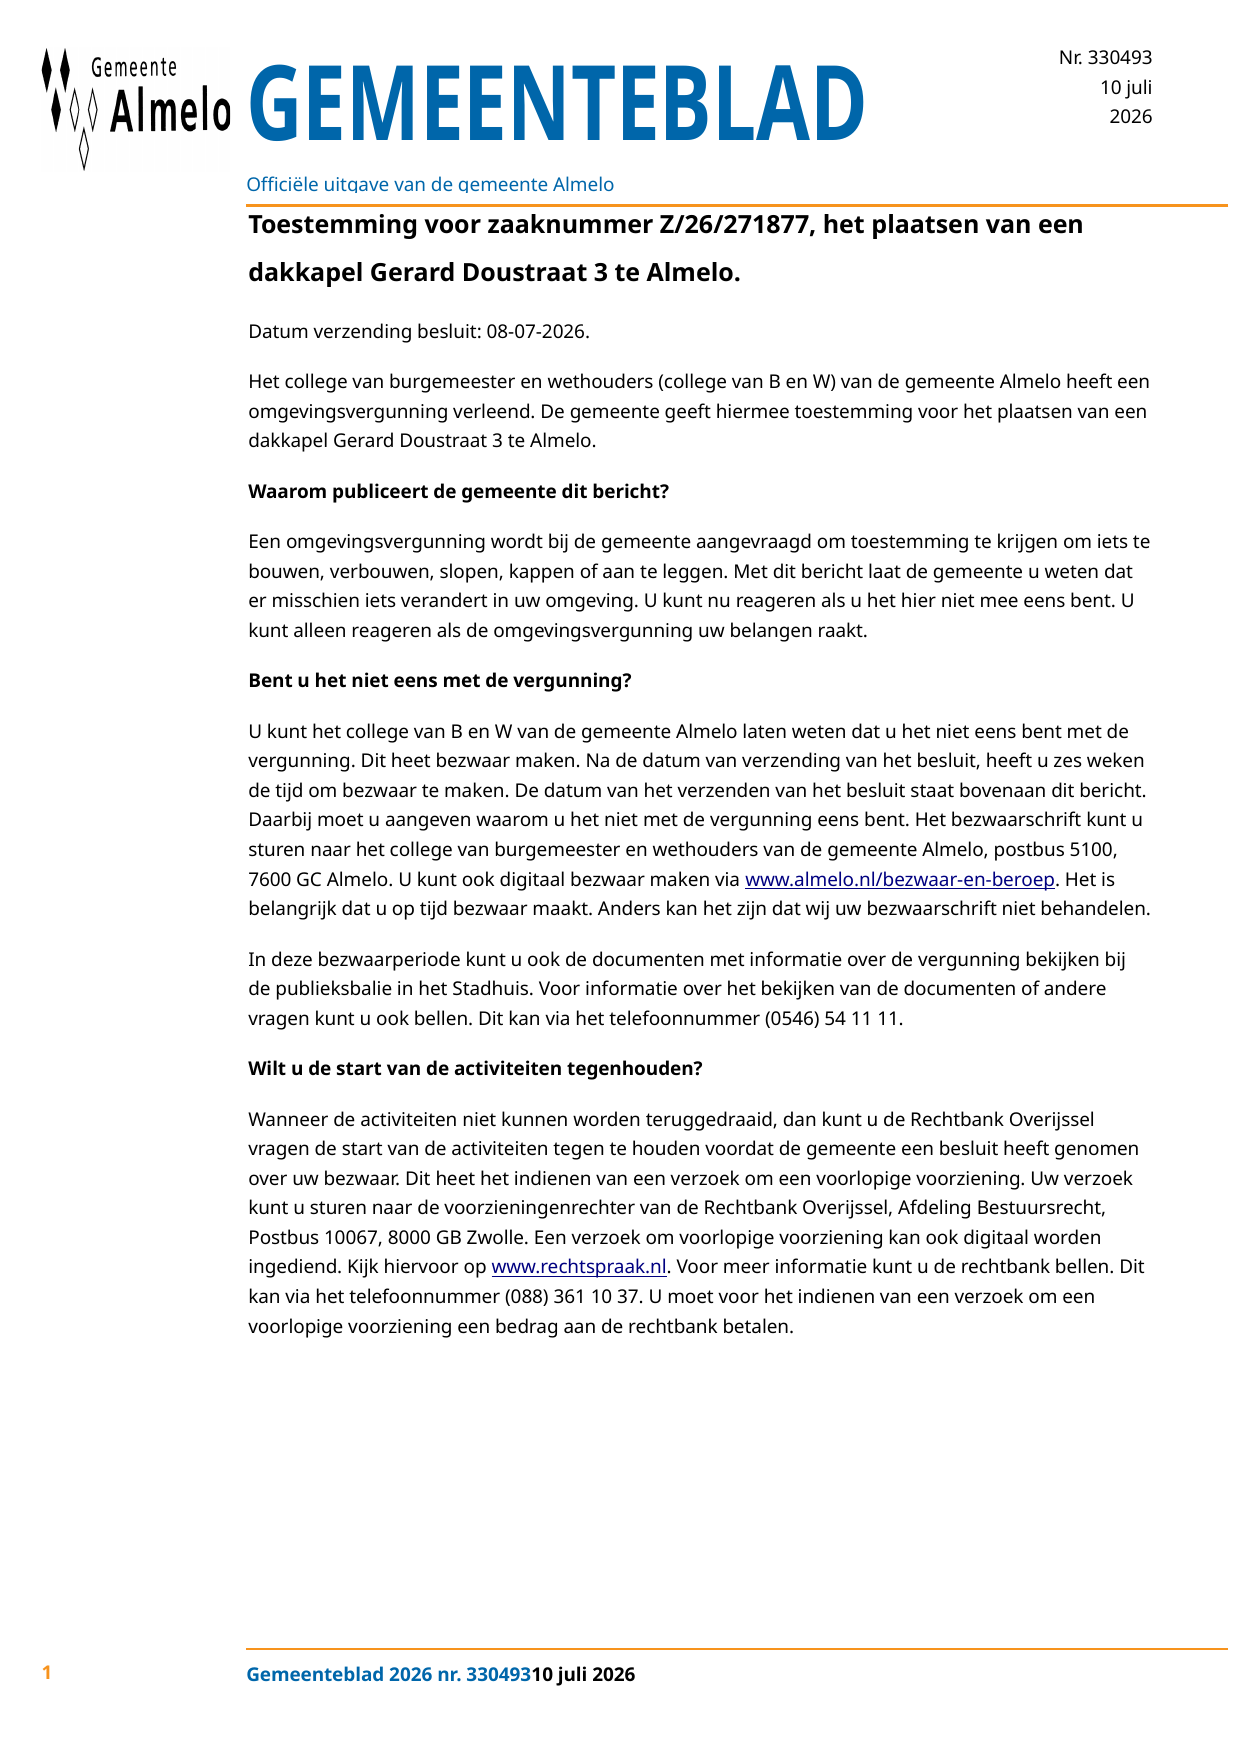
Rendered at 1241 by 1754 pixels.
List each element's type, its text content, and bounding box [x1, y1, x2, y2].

text U kunt het college van B en W van de gemeente Almelo laten weten dat u het niet eens bent met de vergunning. Dit heet bezwaar maken. Na de datum van verzending van het besluit, heeft u zes weken de tijd om bezwaar te maken. De datum van het verzenden van het besluit staat bovenaan dit bericht. Daarbij moet u aangeven waarom u het niet met de vergunning eens bent. Het bezwaarschrift kunt u sturen naar het college van burgemeester en wethouders van de gemeente Almelo, postbus 5100, 7600 GC Almelo. U kunt ook digitaal bezwaar maken via www.almelo.nl/bezwaar-en-beroep. Het is belangrijk dat u op tijd bezwaar maakt. Anders kan het zijn dat wij uw bezwaarschrift niet behandelen. [248, 718, 1152, 921]
text Toestemming voor zaaknummer Z/26/271877, het plaatsen van een dakkapel Gerard Doustraat 3 te Almelo. [248, 207, 1152, 288]
picture [41, 47, 231, 172]
text Bent u het niet eens met de vergunning? [248, 667, 1152, 693]
text Wanneer de activiteiten niet kunnen worden teruggedraaid, dan kunt u de Rechtbank Overijssel vragen de start van de activiteiten tegen te houden voordat de gemeente een besluit heeft genomen over uw bezwaar. Dit heet het indienen van een verzoek om een voorlopige voorziening. Uw verzoek kunt u sturen naar de voorzieningenrechter van de Rechtbank Overijssel, Afdeling Bestuursrecht, Postbus 10067, 8000 GB Zwolle. Een verzoek om voorlopige voorziening kan ook digitaal worden ingediend. Kijk hiervoor op www.rechtspraak.nl. Voor meer informatie kunt u de rechtbank bellen. Dit kan via het telefoonnummer (088) 361 10 37. U moet voor het indienen van een verzoek om een voorlopige voorziening een bedrag aan de rechtbank betalen. [248, 1106, 1152, 1339]
text Wilt u de start van de activiteiten tegenhouden? [248, 1055, 1152, 1081]
text Waarom publiceert de gemeente dit bericht? [248, 478, 1152, 504]
text Datum verzending besluit: 08-07-2026. [248, 318, 1152, 344]
text Een omgevingsvergunning wordt bij de gemeente aangevraagd om toestemming te krijgen om iets te bouwen, verbouwen, slopen, kappen of aan te leggen. Met dit bericht laat de gemeente u weten dat er misschien iets verandert in uw omgeving. U kunt nu reageren als u het hier niet mee eens bent. U kunt alleen reageren als de omgevingsvergunning uw belangen raakt. [248, 528, 1152, 643]
text Het college van burgemeester en wethouders (college van B en W) van de gemeente Almelo heeft een omgevingsvergunning verleend. De gemeente geeft hiermee toestemming voor het plaatsen van een dakkapel Gerard Doustraat 3 te Almelo. [248, 368, 1152, 453]
text In deze bezwaarperiode kunt u ook de documenten met informatie over de vergunning bekijken bij de publieksbalie in het Stadhuis. Voor informatie over het bekijken van de documenten of andere vragen kunt u ook bellen. Dit kan via het telefoonnummer (0546) 54 11 11. [248, 946, 1152, 1031]
